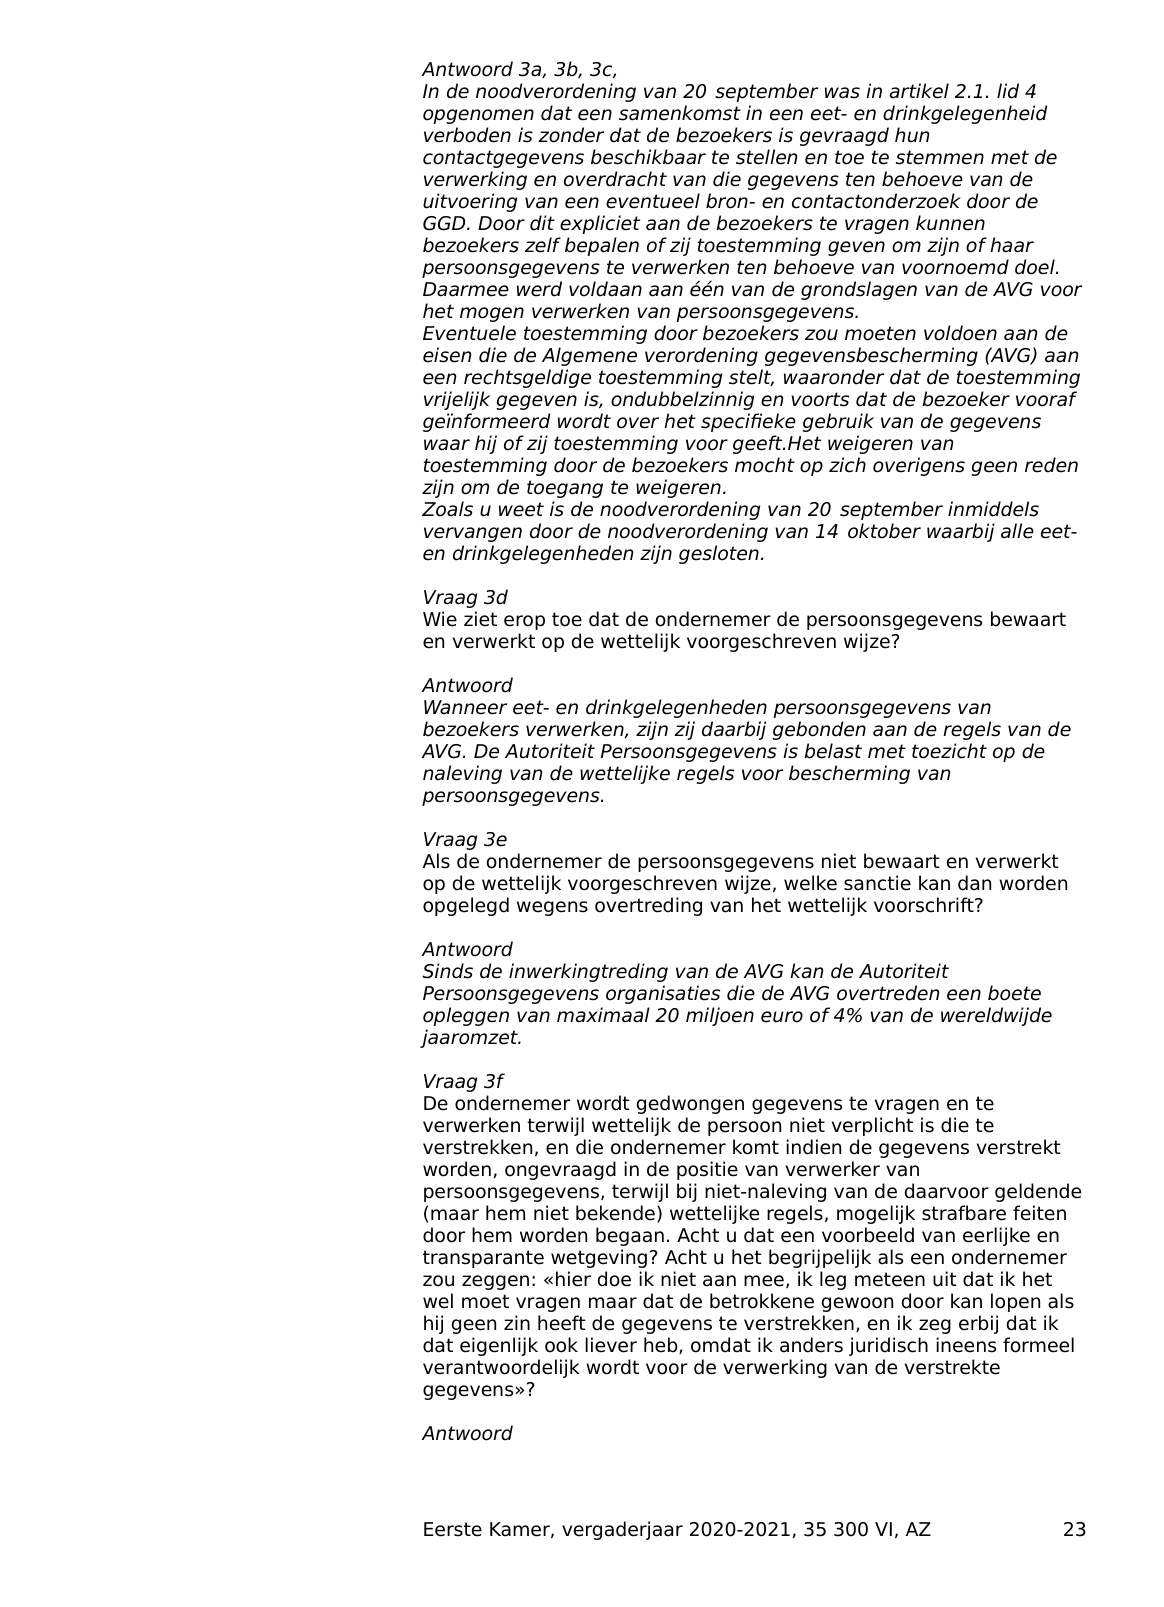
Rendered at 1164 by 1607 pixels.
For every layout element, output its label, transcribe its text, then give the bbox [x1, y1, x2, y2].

text Vraag 3e [422, 829, 1087, 851]
text Vraag 3f [422, 1071, 1087, 1093]
text Wanneer eet- en drinkgelegenheden persoonsgegevens van bezoekers verwerken, zijn zij daarbij gebonden aan de regels van de AVG. De Autoriteit Persoonsgegevens is belast met toezicht op de naleving van de wettelijke regels voor bescherming van persoonsgegevens. [422, 697, 1087, 807]
text In de noodverordening van 20 september was in artikel 2.1. lid 4 opgenomen dat een samenkomst in een eet- en drinkgelegenheid verboden is zonder dat de bezoekers is gevraagd hun contactgegevens beschikbaar te stellen en toe te stemmen met de verwerking en overdracht van die gegevens ten behoeve van de uitvoering van een eventueel bron- en contactonderzoek door de GGD. Door dit expliciet aan de bezoekers te vragen kunnen bezoekers zelf bepalen of zij toestemming geven om zijn of haar persoonsgegevens te verwerken ten behoeve van voornoemd doel. Daarmee werd voldaan aan één van de grondslagen van de AVG voor het mogen verwerken van persoonsgegevens. [422, 81, 1087, 323]
text Vraag 3d [422, 587, 1087, 609]
text Antwoord 3a, 3b, 3c, [422, 59, 1087, 81]
text Sinds de inwerkingtreding van de AVG kan de Autoriteit Persoonsgegevens organisaties die de AVG overtreden een boete opleggen van maximaal 20 miljoen euro of 4% van de wereldwijde jaaromzet. [422, 961, 1087, 1049]
text Eventuele toestemming door bezoekers zou moeten voldoen aan de eisen die de Algemene verordening gegevensbescherming (AVG) aan een rechtsgeldige toestemming stelt, waaronder dat de toestemming vrijelijk gegeven is, ondubbelzinnig en voorts dat de bezoeker vooraf geïnformeerd wordt over het specifieke gebruik van de gegevens waar hij of zij toestemming voor geeft.Het weigeren van toestemming door de bezoekers mocht op zich overigens geen reden zijn om de toegang te weigeren. [422, 323, 1087, 499]
text Antwoord [422, 1423, 1087, 1445]
text Als de ondernemer de persoonsgegevens niet bewaart en verwerkt op de wettelijk voorgeschreven wijze, welke sanctie kan dan worden opgelegd wegens overtreding van het wettelijk voorschrift? [422, 851, 1087, 917]
text Wie ziet erop toe dat de ondernemer de persoonsgegevens bewaart en verwerkt op de wettelijk voorgeschreven wijze? [422, 609, 1087, 653]
text Antwoord [422, 675, 1087, 697]
text Antwoord [422, 939, 1087, 961]
text Zoals u weet is de noodverordening van 20 september inmiddels vervangen door de noodverordening van 14 oktober waarbij alle eet- en drinkgelegenheden zijn gesloten. [422, 499, 1087, 564]
text De ondernemer wordt gedwongen gegevens te vragen en te verwerken terwijl wettelijk de persoon niet verplicht is die te verstrekken, en die ondernemer komt indien de gegevens verstrekt worden, ongevraagd in de positie van verwerker van persoonsgegevens, terwijl bij niet-naleving van de daarvoor geldende (maar hem niet bekende) wettelijke regels, mogelijk strafbare feiten door hem worden begaan. Acht u dat een voorbeeld van eerlijke en transparante wetgeving? Acht u het begrijpelijk als een ondernemer zou zeggen: «hier doe ik niet aan mee, ik leg meteen uit dat ik het wel moet vragen maar dat de betrokkene gewoon door kan lopen als hij geen zin heeft de gegevens te verstrekken, en ik zeg erbij dat ik dat eigenlijk ook liever heb, omdat ik anders juridisch ineens formeel verantwoordelijk wordt voor de verwerking van de verstrekte gegevens»? [422, 1093, 1087, 1401]
